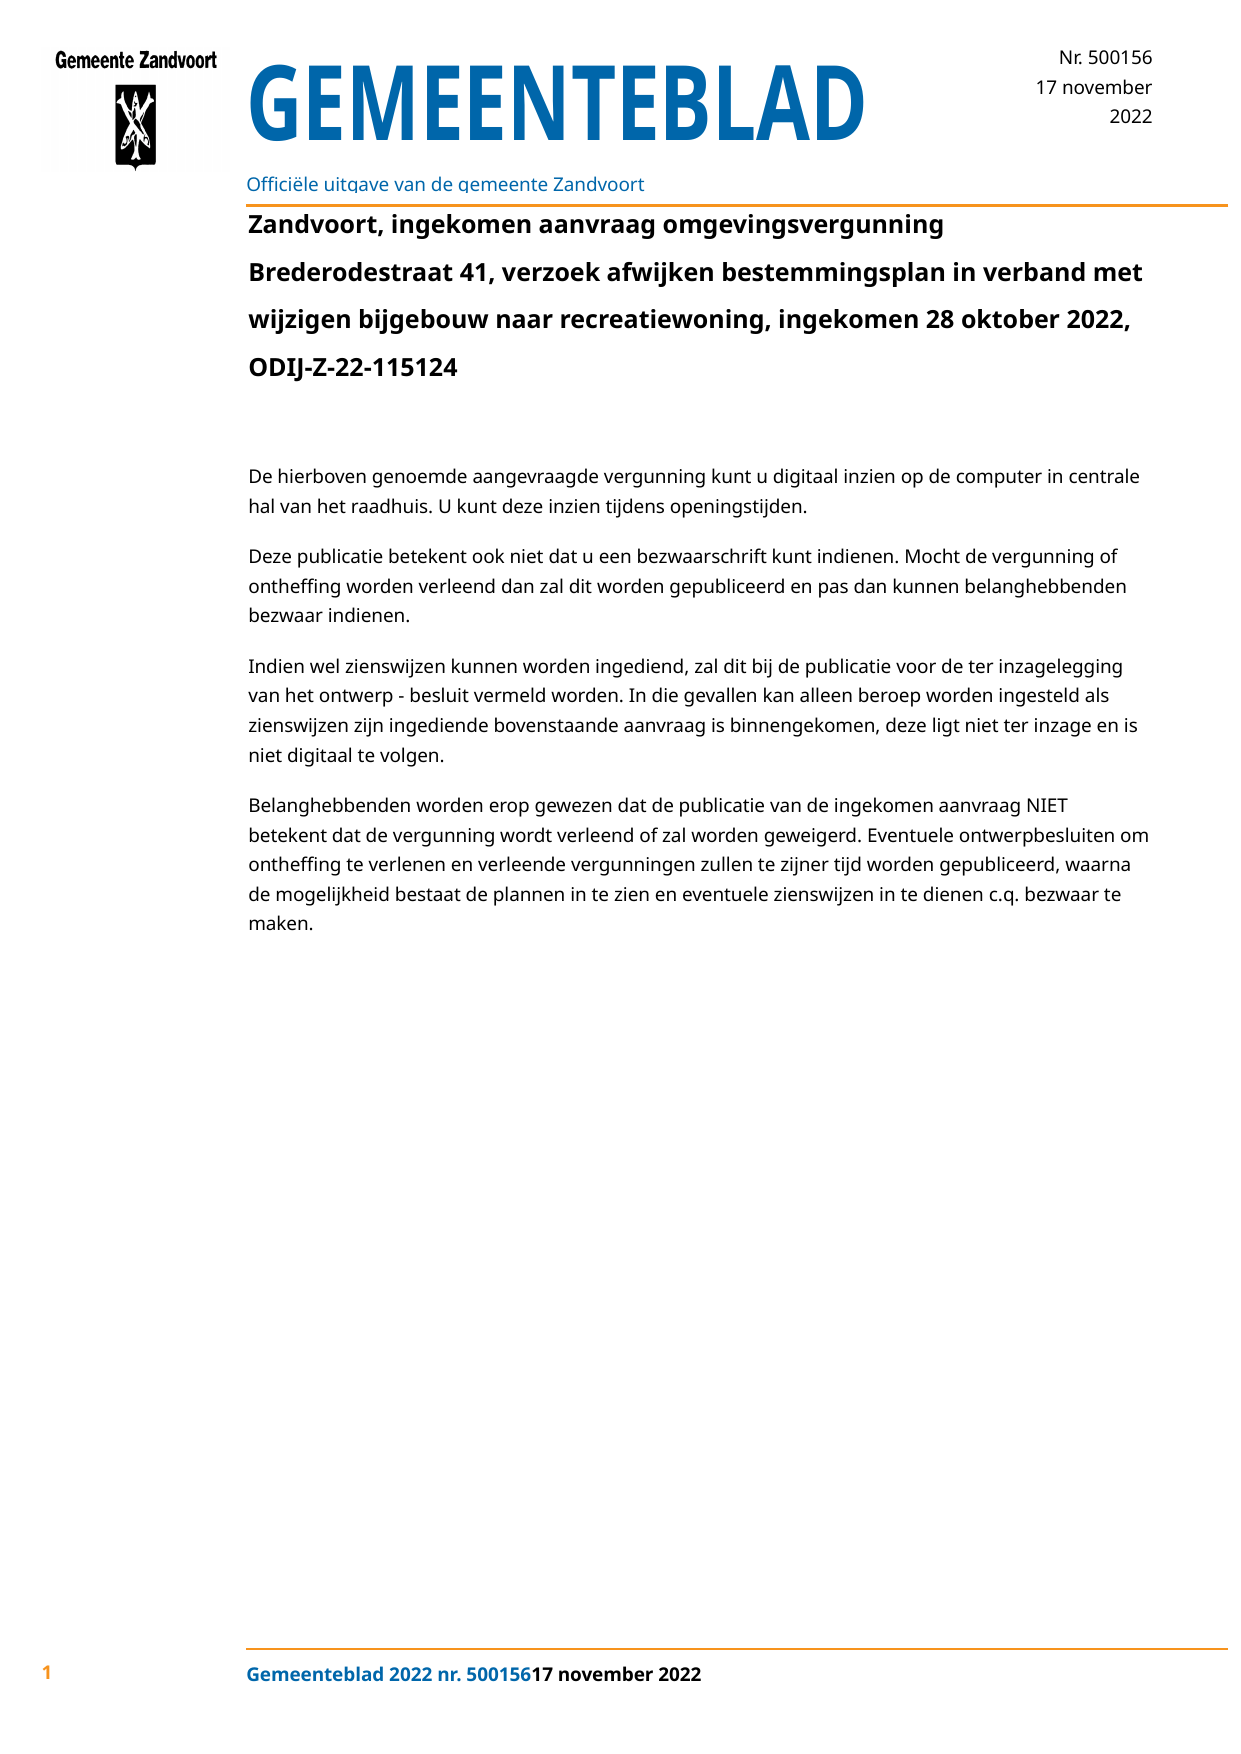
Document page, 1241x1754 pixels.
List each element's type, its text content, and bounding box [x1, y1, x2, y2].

text Belanghebbenden worden erop gewezen dat de publicatie van de ingekomen aanvraag NIET betekent dat de vergunning wordt verleend of zal worden geweigerd. Eventuele ontwerpbesluiten om ontheffing te verlenen en verleende vergunningen zullen te zijner tijd worden gepubliceerd, waarna de mogelijkheid bestaat de plannen in te zien en eventuele zienswijzen in te dienen c.q. bezwaar te maken. [248, 792, 1152, 936]
text De hierboven genoemde aangevraagde vergunning kunt u digitaal inzien op de computer in centrale hal van het raadhuis. U kunt deze inzien tijdens openingstijden. [248, 463, 1152, 519]
picture [41, 47, 231, 172]
text Zandvoort, ingekomen aanvraag omgevingsvergunning Brederodestraat 41, verzoek afwijken bestemmingsplan in verband met wijzigen bijgebouw naar recreatiewoning, ingekomen 28 oktober 2022, ODIJ-Z-22-115124 [248, 207, 1152, 384]
text Deze publicatie betekent ook niet dat u een bezwaarschrift kunt indienen. Mocht de vergunning of ontheffing worden verleend dan zal dit worden gepubliceerd en pas dan kunnen belanghebbenden bezwaar indienen. [248, 543, 1152, 628]
text Indien wel zienswijzen kunnen worden ingediend, zal dit bij de publicatie voor de ter inzagelegging van het ontwerp - besluit vermeld worden. In die gevallen kan alleen beroep worden ingesteld als zienswijzen zijn ingediende bovenstaande aanvraag is binnengekomen, deze ligt niet ter inzage en is niet digitaal te volgen. [248, 653, 1152, 768]
